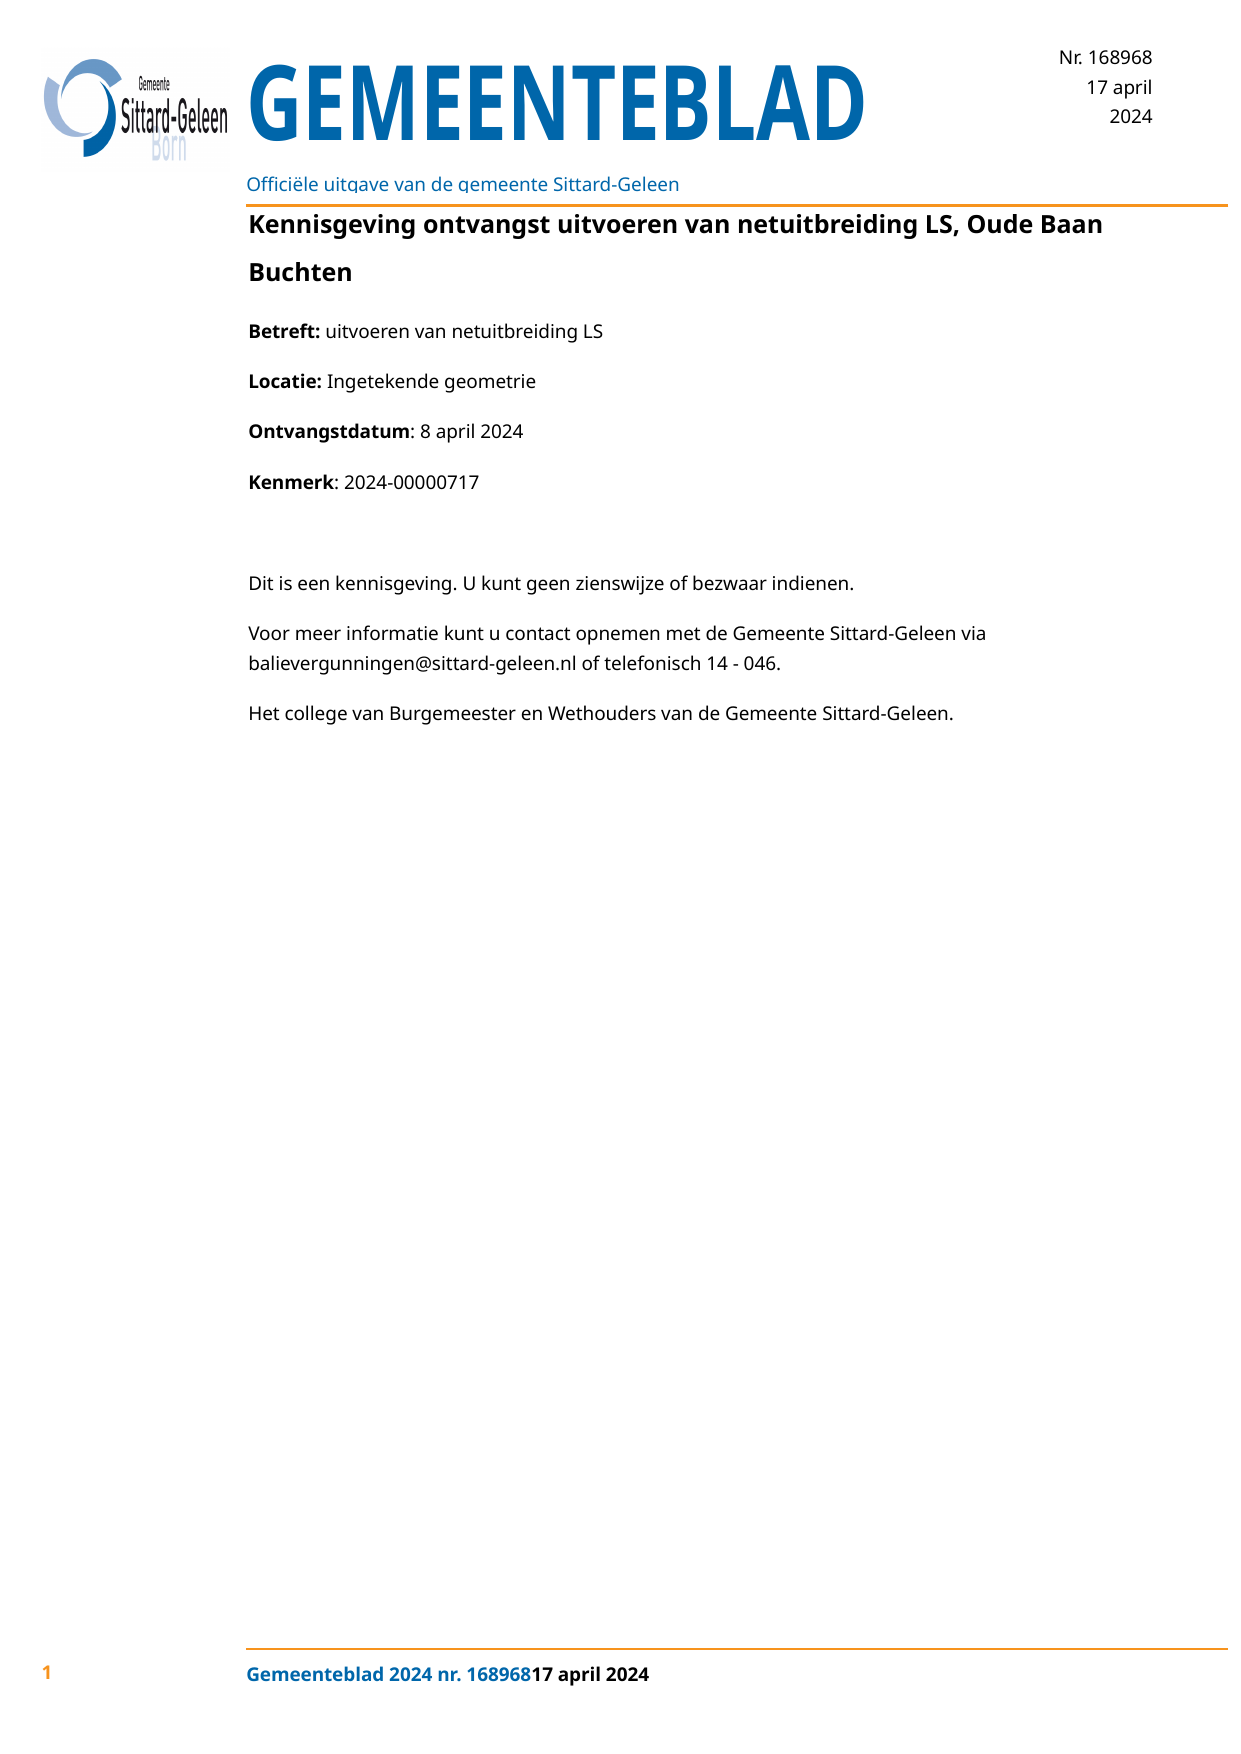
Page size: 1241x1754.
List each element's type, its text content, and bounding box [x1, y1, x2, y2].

picture [41, 47, 231, 172]
text Locatie: Ingetekende geometrie [248, 368, 1152, 394]
text Dit is een kennisgeving. U kunt geen zienswijze of bezwaar indienen. [248, 570, 1152, 596]
text Betreft: uitvoeren van netuitbreiding LS [248, 318, 1152, 344]
text Ontvangstdatum: 8 april 2024 [248, 419, 1152, 444]
text Kennisgeving ontvangst uitvoeren van netuitbreiding LS, Oude Baan Buchten [248, 207, 1152, 288]
text Het college van Burgemeester en Wethouders van de Gemeente Sittard-Geleen. [248, 700, 1152, 726]
text Kenmerk: 2024-00000717 [248, 469, 1152, 495]
text Voor meer informatie kunt u contact opnemen met de Gemeente Sittard-Geleen via balievergunningen@sittard-geleen.nl of telefonisch 14 - 046. [248, 620, 1152, 676]
